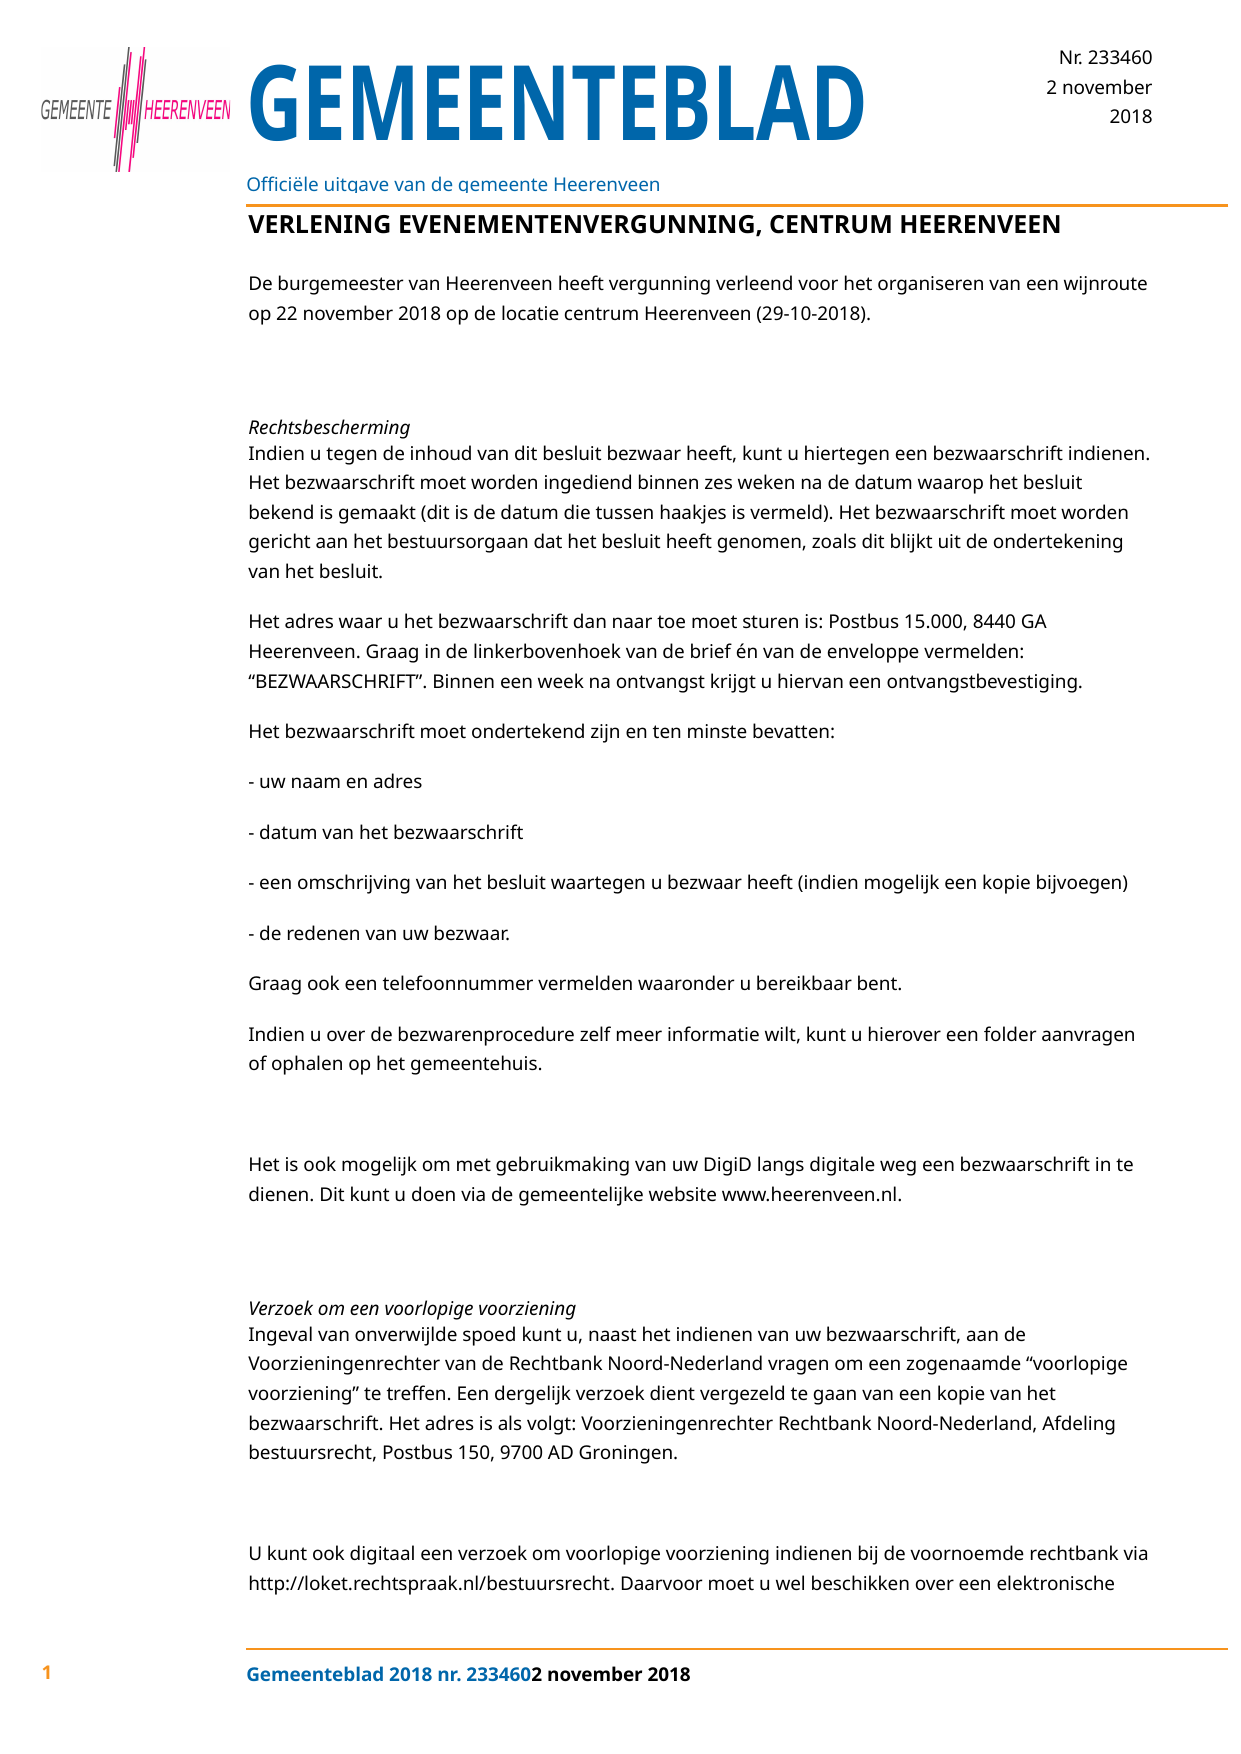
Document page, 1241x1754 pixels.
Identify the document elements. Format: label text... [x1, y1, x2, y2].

text Indien u over de bezwarenprocedure zelf meer informatie wilt, kunt u hierover een folder aanvragen of ophalen op het gemeentehuis. [248, 1021, 1152, 1076]
text - een omschrijving van het besluit waartegen u bezwaar heeft (indien mogelijk een kopie bijvoegen) [248, 869, 1152, 895]
text Het is ook mogelijk om met gebruikmaking van uw DigiD langs digitale weg een bezwaarschrift in te dienen. Dit kunt u doen via de gemeentelijke website www.heerenveen.nl. [248, 1151, 1152, 1207]
text Ingeval van onverwijlde spoed kunt u, naast het indienen van uw bezwaarschrift, aan de Voorzieningenrechter van de Rechtbank Noord-Nederland vragen om een zogenaamde “voorlopige voorziening” te treffen. Een dergelijk verzoek dient vergezeld te gaan van een kopie van het bezwaarschrift. Het adres is als volgt: Voorzieningenrechter Rechtbank Noord-Nederland, Afdeling bestuursrecht, Postbus 150, 9700 AD Groningen. [248, 1321, 1152, 1465]
text Verzoek om een voorlopige voorziening [248, 1295, 1152, 1321]
text Het bezwaarschrift moet ondertekend zijn en ten minste bevatten: [248, 718, 1152, 744]
text U kunt ook digitaal een verzoek om voorlopige voorziening indienen bij de voornoemde rechtbank via http://loket.rechtspraak.nl/bestuursrecht. Daarvoor moet u wel beschikken over een elektronische [248, 1540, 1152, 1595]
text De burgemeester van Heerenveen heeft vergunning verleend voor het organiseren van een wijnroute op 22 november 2018 op de locatie centrum Heerenveen (29-10-2018). [248, 270, 1152, 326]
text Rechtsbescherming [248, 414, 1152, 440]
text - uw naam en adres [248, 769, 1152, 794]
text VERLENING EVENEMENTENVERGUNNING, CENTRUM HEERENVEEN [248, 207, 1152, 241]
text Indien u tegen de inhoud van dit besluit bezwaar heeft, kunt u hiertegen een bezwaarschrift indienen. Het bezwaarschrift moet worden ingediend binnen zes weken na de datum waarop het besluit bekend is gemaakt (dit is de datum die tussen haakjes is vermeld). Het bezwaarschrift moet worden gericht aan het bestuursorgaan dat het besluit heeft genomen, zoals dit blijkt uit de ondertekening van het besluit. [248, 440, 1152, 584]
text Graag ook een telefoonnummer vermelden waaronder u bereikbaar bent. [248, 970, 1152, 996]
picture [41, 47, 231, 172]
text Het adres waar u het bezwaarschrift dan naar toe moet sturen is: Postbus 15.000, 8440 GA Heerenveen. Graag in de linkerbovenhoek van de brief én van de enveloppe vermelden: “BEZWAARSCHRIFT”. Binnen een week na ontvangst krijgt u hiervan een ontvangstbevestiging. [248, 609, 1152, 694]
text - de redenen van uw bezwaar. [248, 920, 1152, 946]
text - datum van het bezwaarschrift [248, 819, 1152, 845]
